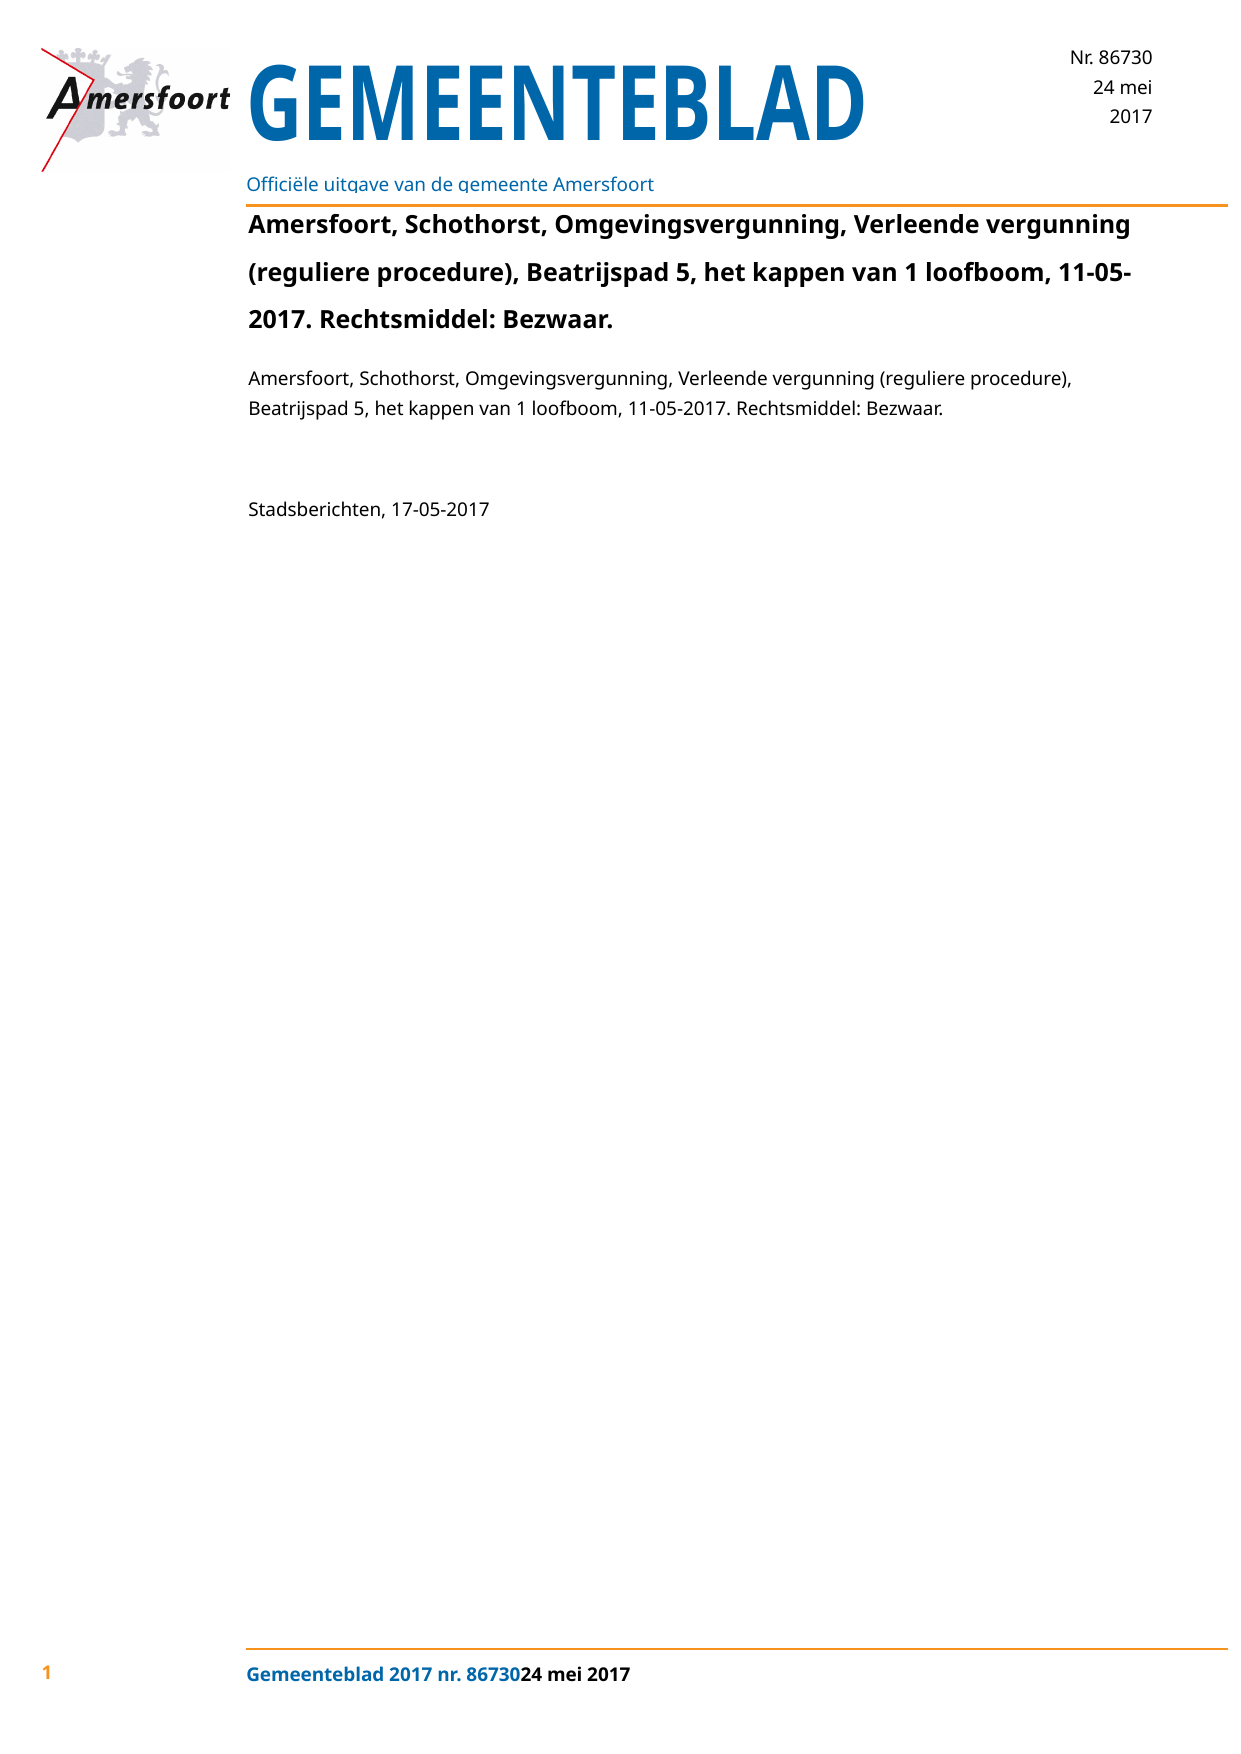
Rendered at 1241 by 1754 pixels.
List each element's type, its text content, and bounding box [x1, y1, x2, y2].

text Stadsberichten, 17-05-2017 [248, 496, 1152, 522]
text Amersfoort, Schothorst, Omgevingsvergunning, Verleende vergunning (reguliere procedure), Beatrijspad 5, het kappen van 1 loofboom, 11-05-2017. Rechtsmiddel: Bezwaar. [248, 366, 1152, 421]
picture [41, 47, 231, 172]
text Amersfoort, Schothorst, Omgevingsvergunning, Verleende vergunning (reguliere procedure), Beatrijspad 5, het kappen van 1 loofboom, 11-05-2017. Rechtsmiddel: Bezwaar. [248, 207, 1152, 336]
